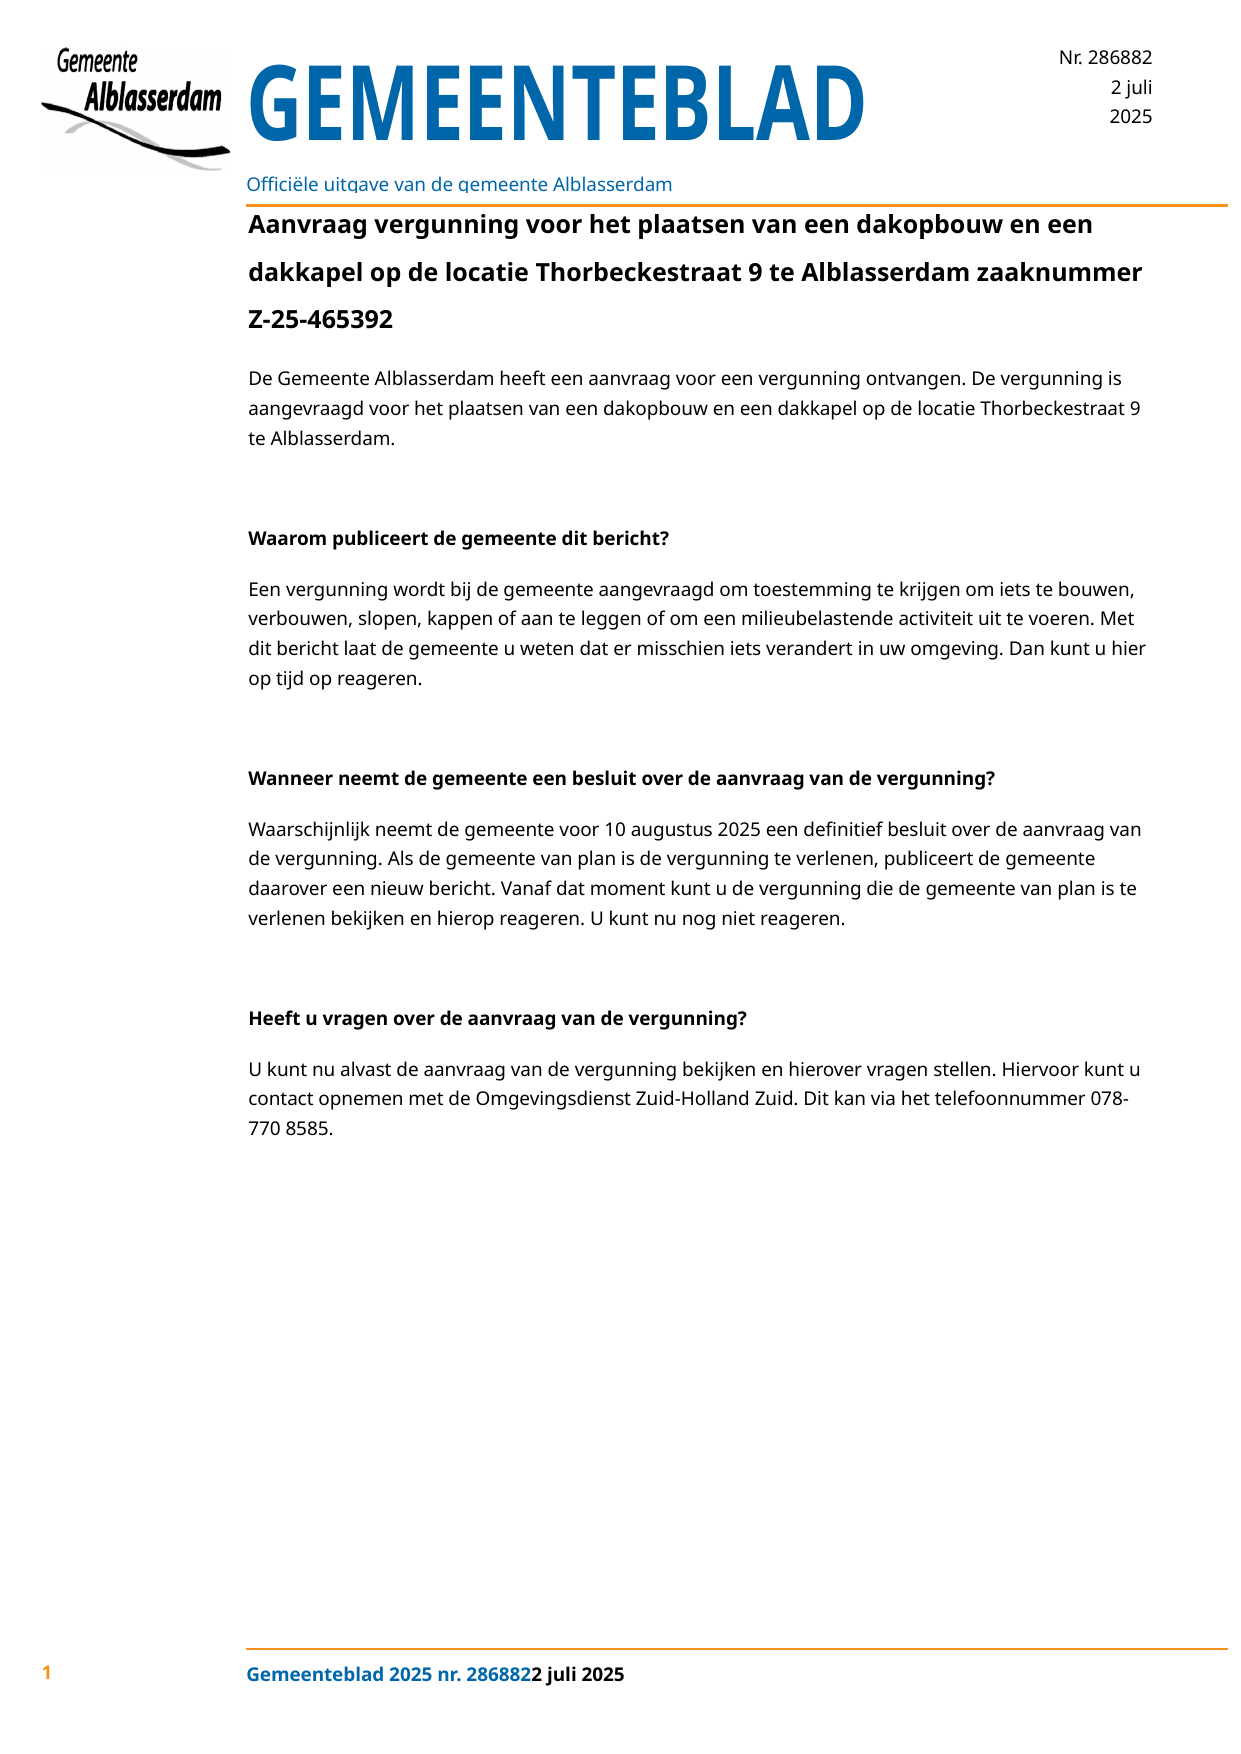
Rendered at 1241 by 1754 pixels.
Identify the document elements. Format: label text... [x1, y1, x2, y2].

text Heeft u vragen over de aanvraag van de vergunning? [248, 1006, 1152, 1031]
text Waarschijnlijk neemt de gemeente voor 10 augustus 2025 een definitief besluit over de aanvraag van de vergunning. Als de gemeente van plan is de vergunning te verlenen, publiceert de gemeente daarover een nieuw bericht. Vanaf dat moment kunt u de vergunning die de gemeente van plan is te verlenen bekijken en hierop reageren. U kunt nu nog niet reageren. [248, 816, 1152, 930]
text Aanvraag vergunning voor het plaatsen van een dakopbouw en een dakkapel op de locatie Thorbeckestraat 9 te Alblasserdam zaaknummer Z-25-465392 [248, 207, 1152, 336]
text De Gemeente Alblasserdam heeft een aanvraag voor een vergunning ontvangen. De vergunning is aangevraagd voor het plaatsen van een dakopbouw en een dakkapel op de locatie Thorbeckestraat 9 te Alblasserdam. [248, 366, 1152, 450]
text Een vergunning wordt bij de gemeente aangevraagd om toestemming te krijgen om iets te bouwen, verbouwen, slopen, kappen of aan te leggen of om een milieubelastende activiteit uit te voeren. Met dit bericht laat de gemeente u weten dat er misschien iets verandert in uw omgeving. Dan kunt u hier op tijd op reageren. [248, 576, 1152, 690]
text Waarom publiceert de gemeente dit bericht? [248, 526, 1152, 551]
text U kunt nu alvast de aanvraag van de vergunning bekijken en hierover vragen stellen. Hiervoor kunt u contact opnemen met de Omgevingsdienst Zuid-Holland Zuid. Dit kan via het telefoonnummer 078-770 8585. [248, 1056, 1152, 1141]
picture [41, 47, 231, 172]
text Wanneer neemt de gemeente een besluit over de aanvraag van de vergunning? [248, 766, 1152, 791]
